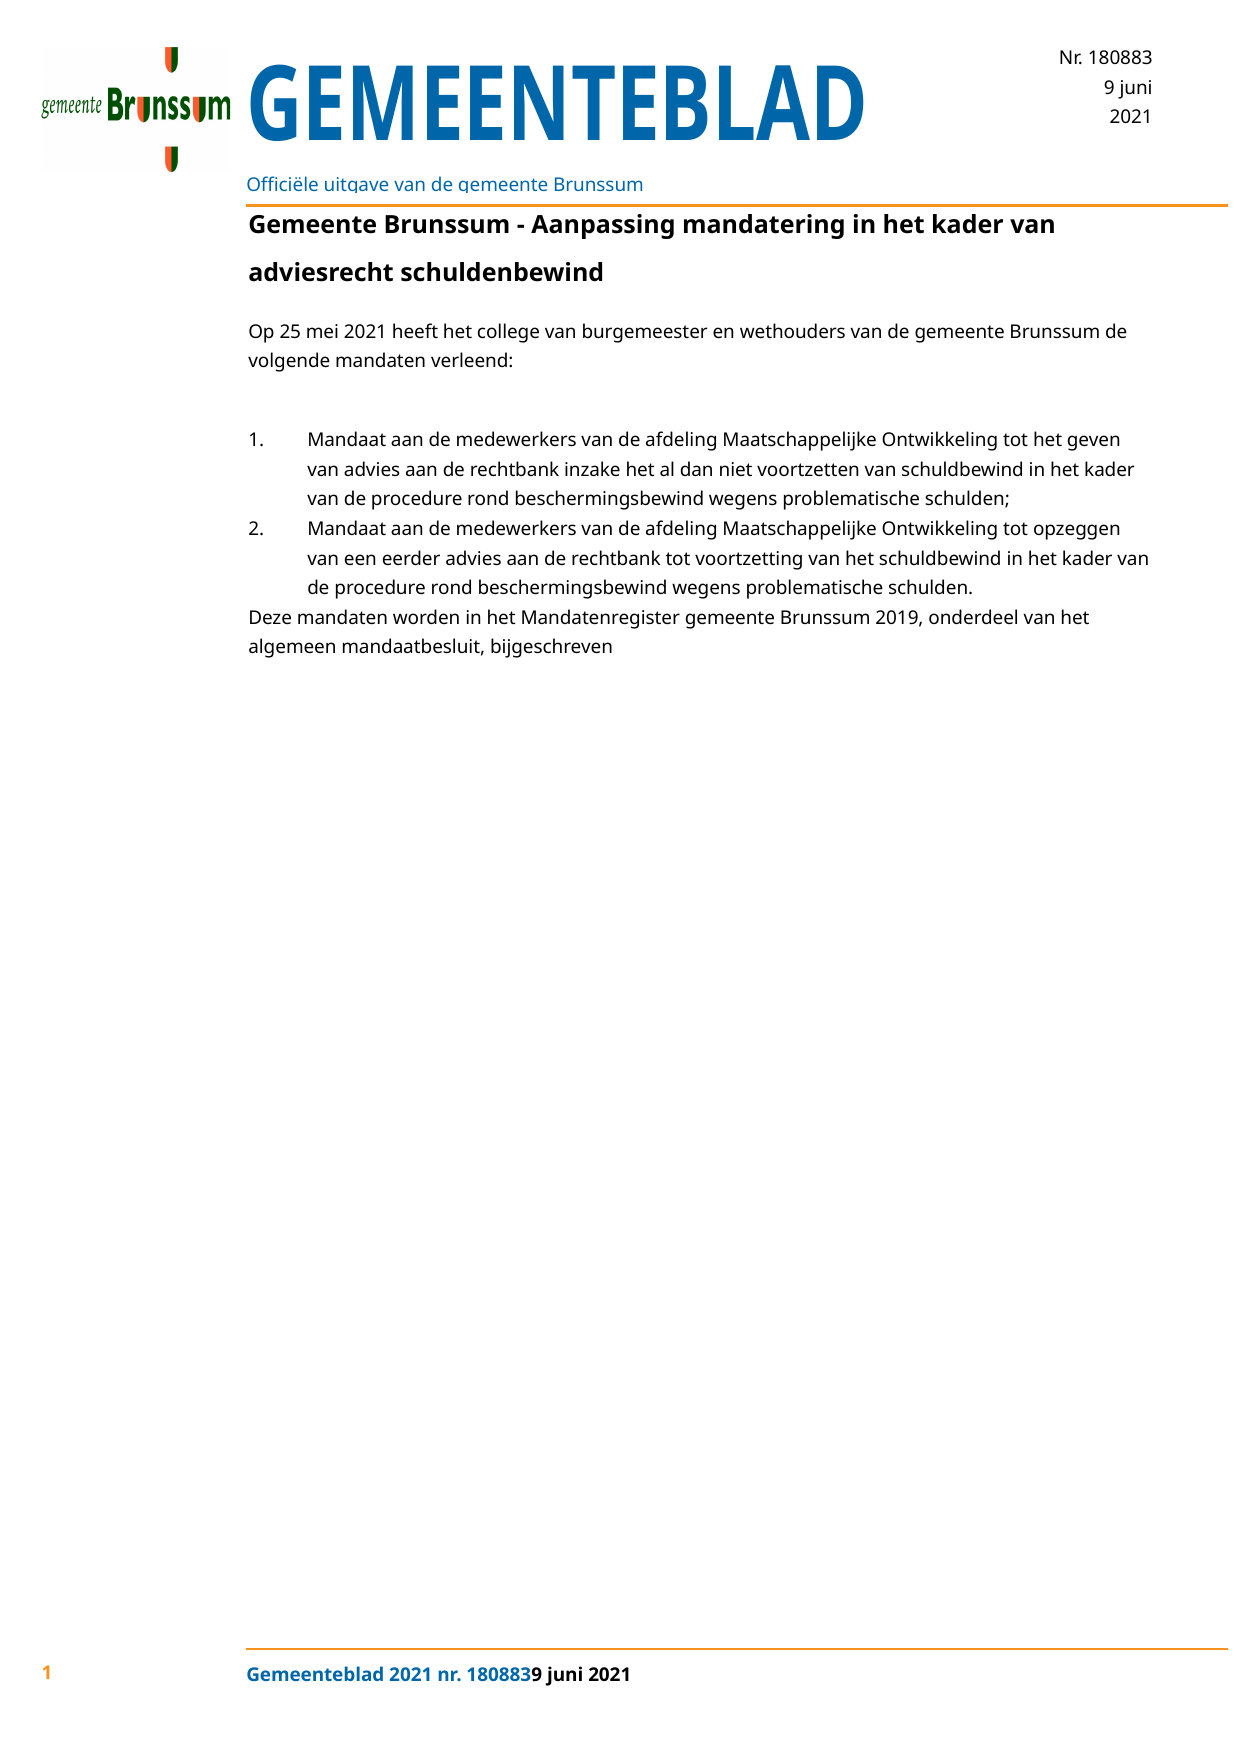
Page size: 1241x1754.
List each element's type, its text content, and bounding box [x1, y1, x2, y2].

picture [41, 47, 231, 172]
list Mandaat aan de medewerkers van de afdeling Maatschappelijke Ontwikkeling tot het geven van advies aan de rechtbank inzake het al dan niet voortzetten van schuldbewind in het kader van de procedure rond beschermingsbewind wegens problematische schulden; [248, 426, 1152, 511]
list Mandaat aan de medewerkers van de afdeling Maatschappelijke Ontwikkeling tot opzeggen van een eerder advies aan de rechtbank tot voortzetting van het schuldbewind in het kader van de procedure rond beschermingsbewind wegens problematische schulden. [248, 515, 1152, 600]
text Deze mandaten worden in het Mandatenregister gemeente Brunssum 2019, onderdeel van het algemeen mandaatbesluit, bijgeschreven [248, 604, 1152, 659]
text Op 25 mei 2021 heeft het college van burgemeester en wethouders van de gemeente Brunssum de volgende mandaten verleend: [248, 318, 1152, 373]
text Gemeente Brunssum - Aanpassing mandatering in het kader van adviesrecht schuldenbewind [248, 207, 1152, 288]
